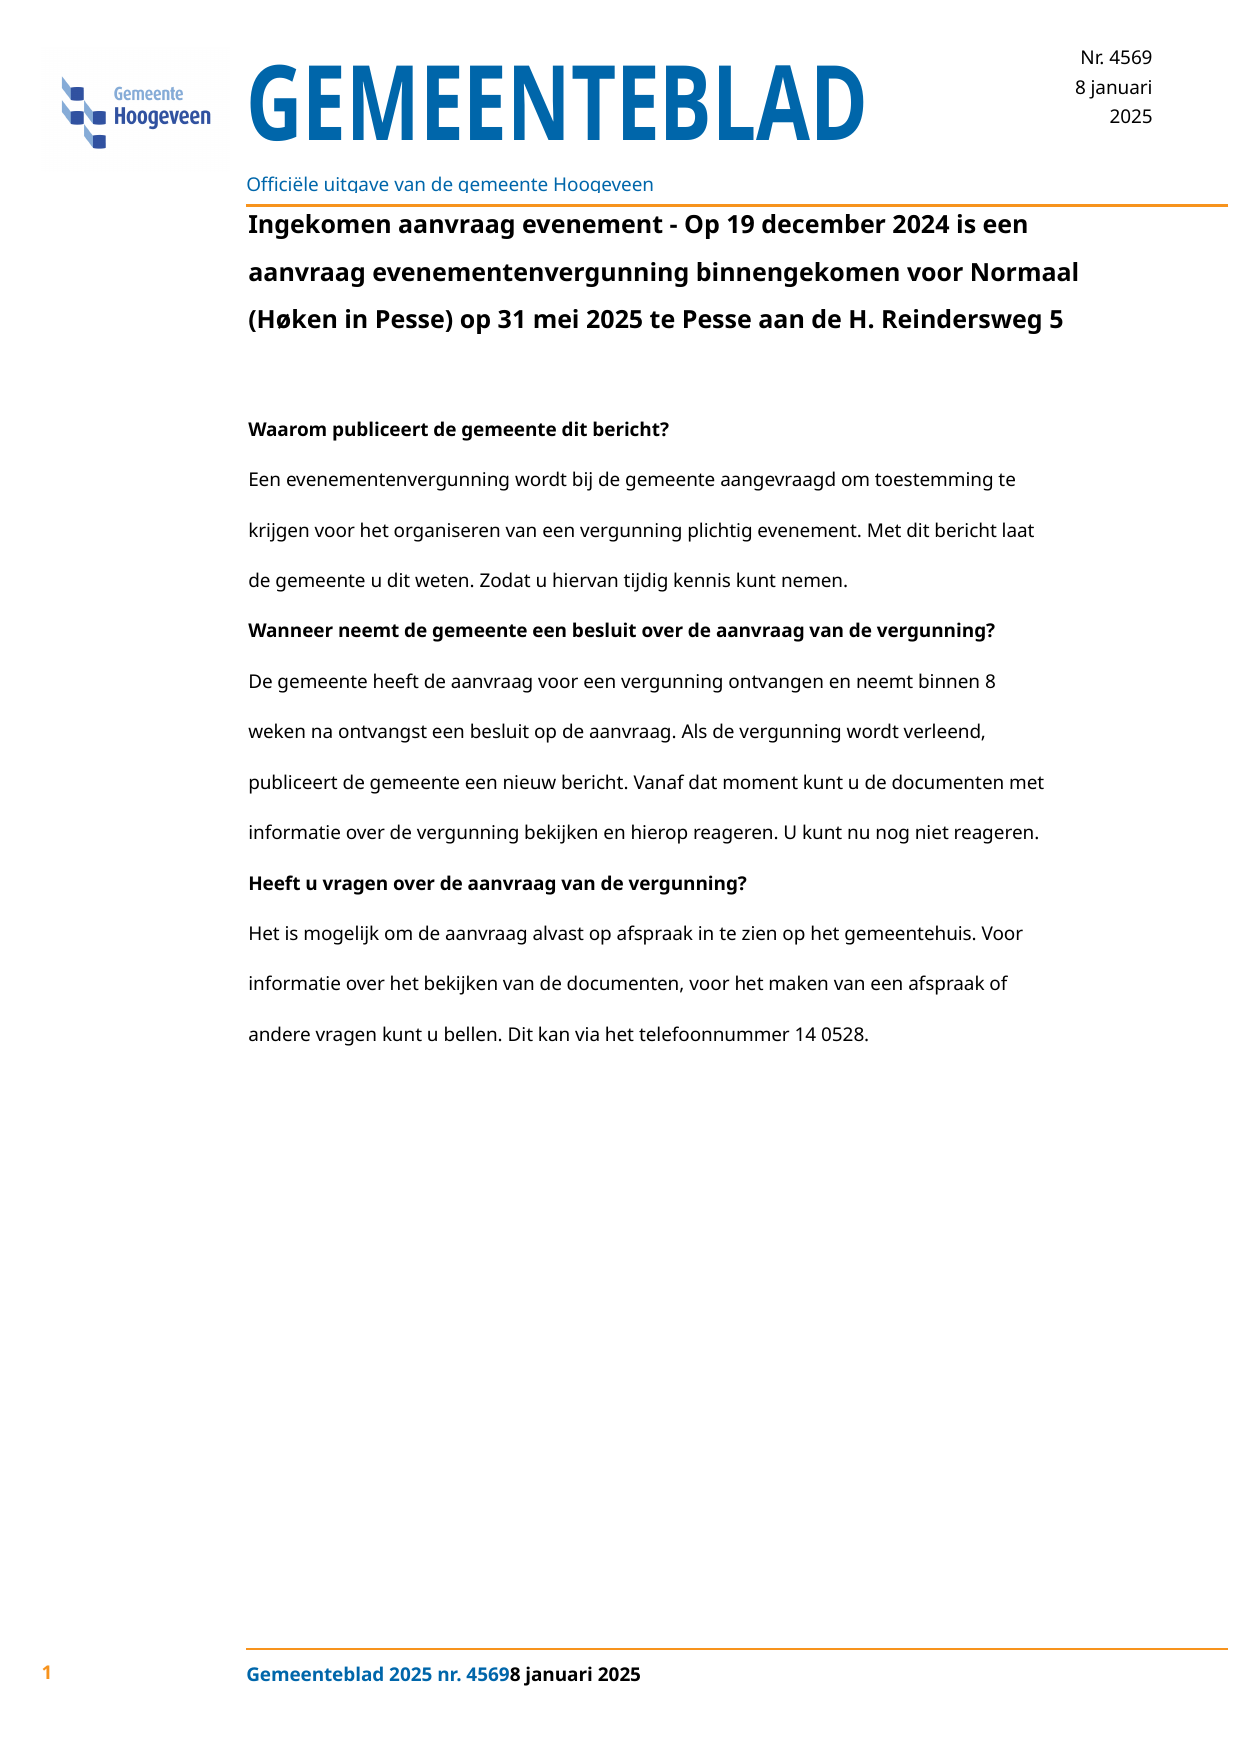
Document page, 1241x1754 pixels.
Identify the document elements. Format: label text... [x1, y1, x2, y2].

text Heeft u vragen over de aanvraag van de vergunning? [248, 870, 1152, 895]
text Een evenementenvergunning wordt bij de gemeente aangevraagd om toestemming te [248, 466, 1152, 492]
text publiceert de gemeente een nieuw bericht. Vanaf dat moment kunt u de documenten met [248, 769, 1152, 794]
text informatie over het bekijken van de documenten, voor het maken van een afspraak of [248, 971, 1152, 996]
text Wanneer neemt de gemeente een besluit over de aanvraag van de vergunning? [248, 618, 1152, 643]
text Het is mogelijk om de aanvraag alvast op afspraak in te zien op het gemeentehuis. Voor [248, 920, 1152, 946]
text De gemeente heeft de aanvraag voor een vergunning ontvangen en neemt binnen 8 [248, 668, 1152, 694]
picture [41, 47, 231, 172]
text de gemeente u dit weten. Zodat u hiervan tijdig kennis kunt nemen. [248, 567, 1152, 593]
text informatie over de vergunning bekijken en hierop reageren. U kunt nu nog niet reageren. [248, 819, 1152, 845]
text krijgen voor het organiseren van een vergunning plichtig evenement. Met dit bericht laat [248, 517, 1152, 542]
text Waarom publiceert de gemeente dit bericht? [248, 416, 1152, 442]
text andere vragen kunt u bellen. Dit kan via het telefoonnummer 14 0528. [248, 1021, 1152, 1047]
text weken na ontvangst een besluit op de aanvraag. Als de vergunning wordt verleend, [248, 718, 1152, 744]
text Ingekomen aanvraag evenement - Op 19 december 2024 is een aanvraag evenementenvergunning binnengekomen voor Normaal (Høken in Pesse) op 31 mei 2025 te Pesse aan de H. Reindersweg 5 [248, 207, 1152, 336]
